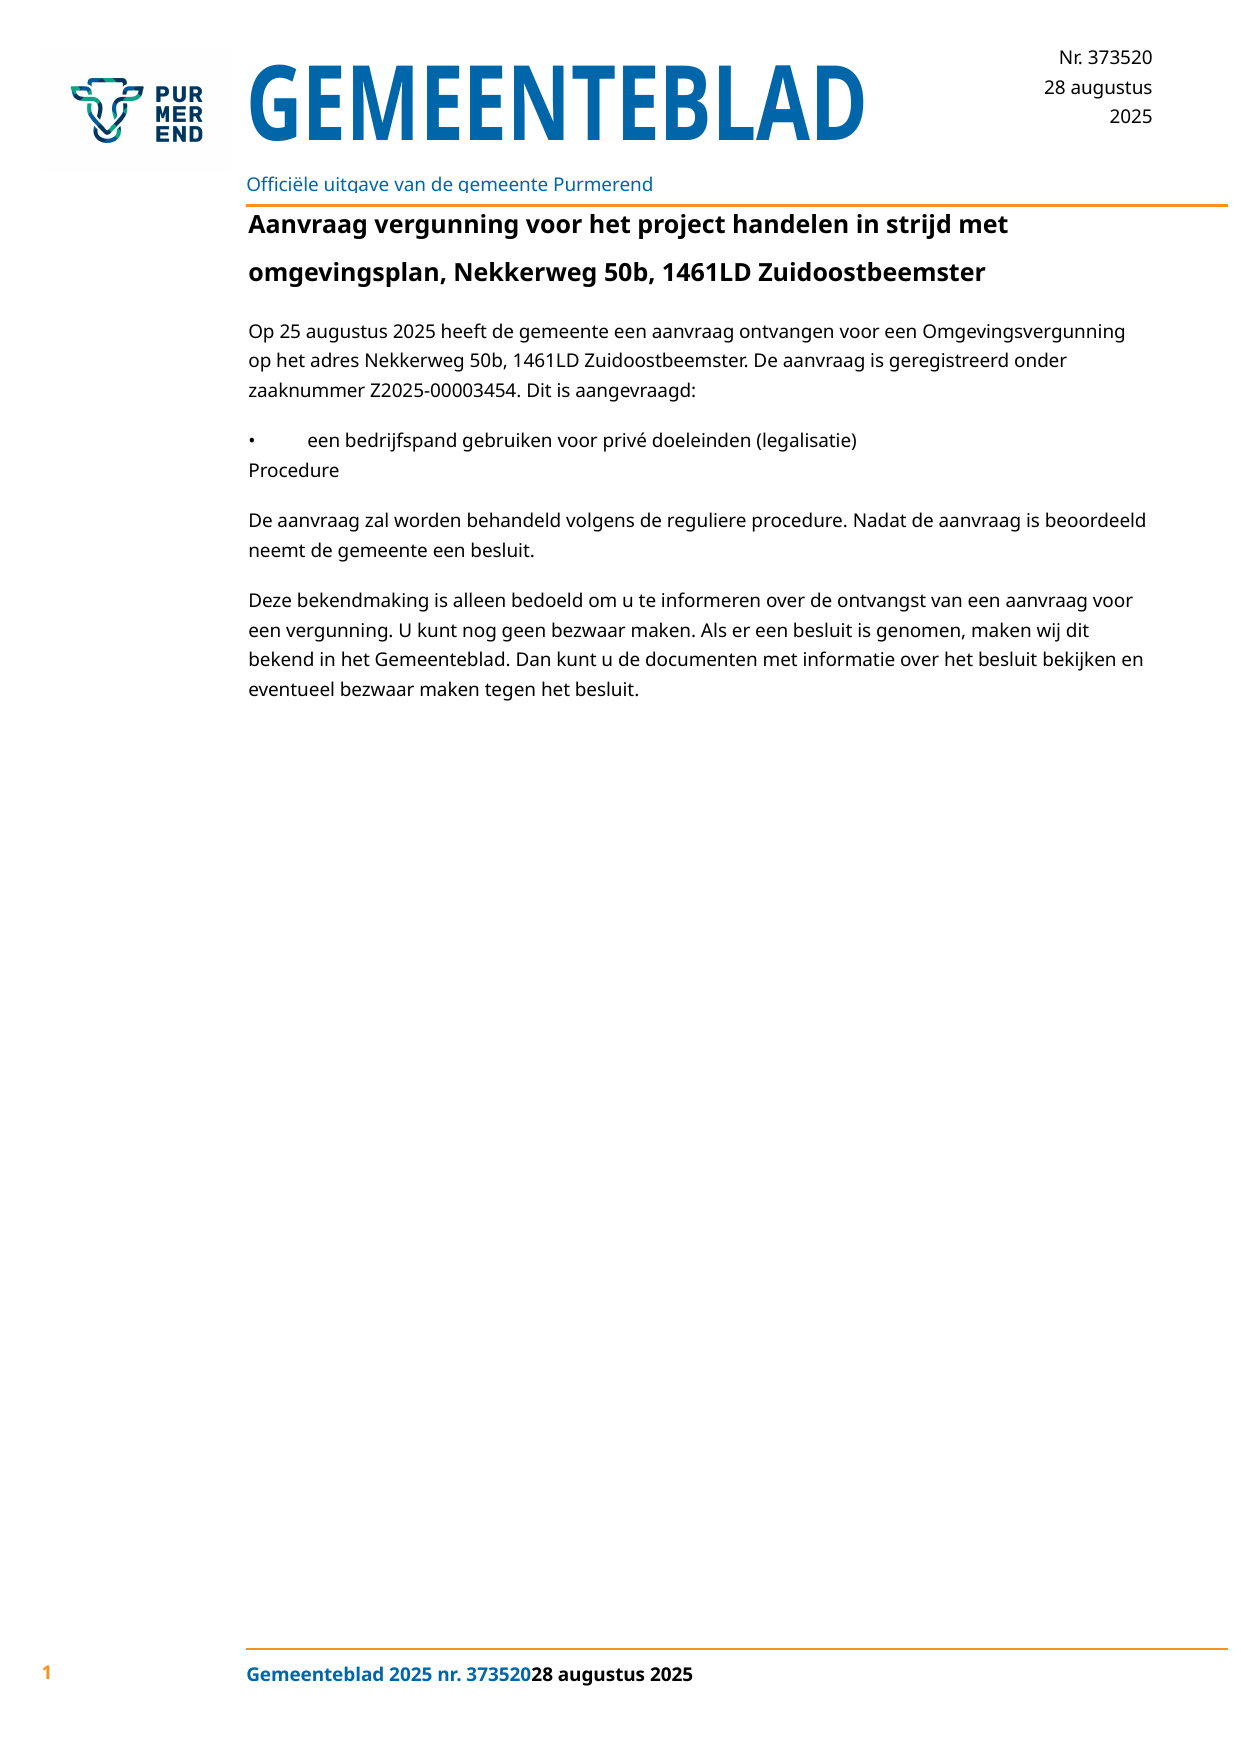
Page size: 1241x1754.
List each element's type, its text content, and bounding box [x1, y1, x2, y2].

text Deze bekendmaking is alleen bedoeld om u te informeren over de ontvangst van een aanvraag voor een vergunning. U kunt nog geen bezwaar maken. Als er een besluit is genomen, maken wij dit bekend in het Gemeenteblad. Dan kunt u de documenten met informatie over het besluit bekijken en eventueel bezwaar maken tegen het besluit. [248, 587, 1152, 702]
text De aanvraag zal worden behandeld volgens de reguliere procedure. Nadat de aanvraag is beoordeeld neemt de gemeente een besluit. [248, 507, 1152, 563]
text Op 25 augustus 2025 heeft de gemeente een aanvraag ontvangen voor een Omgevingsvergunning op het adres Nekkerweg 50b, 1461LD Zuidoostbeemster. De aanvraag is geregistreerd onder zaaknummer Z2025-00003454. Dit is aangevraagd: [248, 318, 1152, 403]
text Aanvraag vergunning voor het project handelen in strijd met omgevingsplan, Nekkerweg 50b, 1461LD Zuidoostbeemster [248, 207, 1152, 288]
list een bedrijfspand gebruiken voor privé doeleinden (legalisatie) [248, 427, 1152, 453]
text Procedure [248, 457, 1152, 483]
picture [41, 47, 231, 172]
